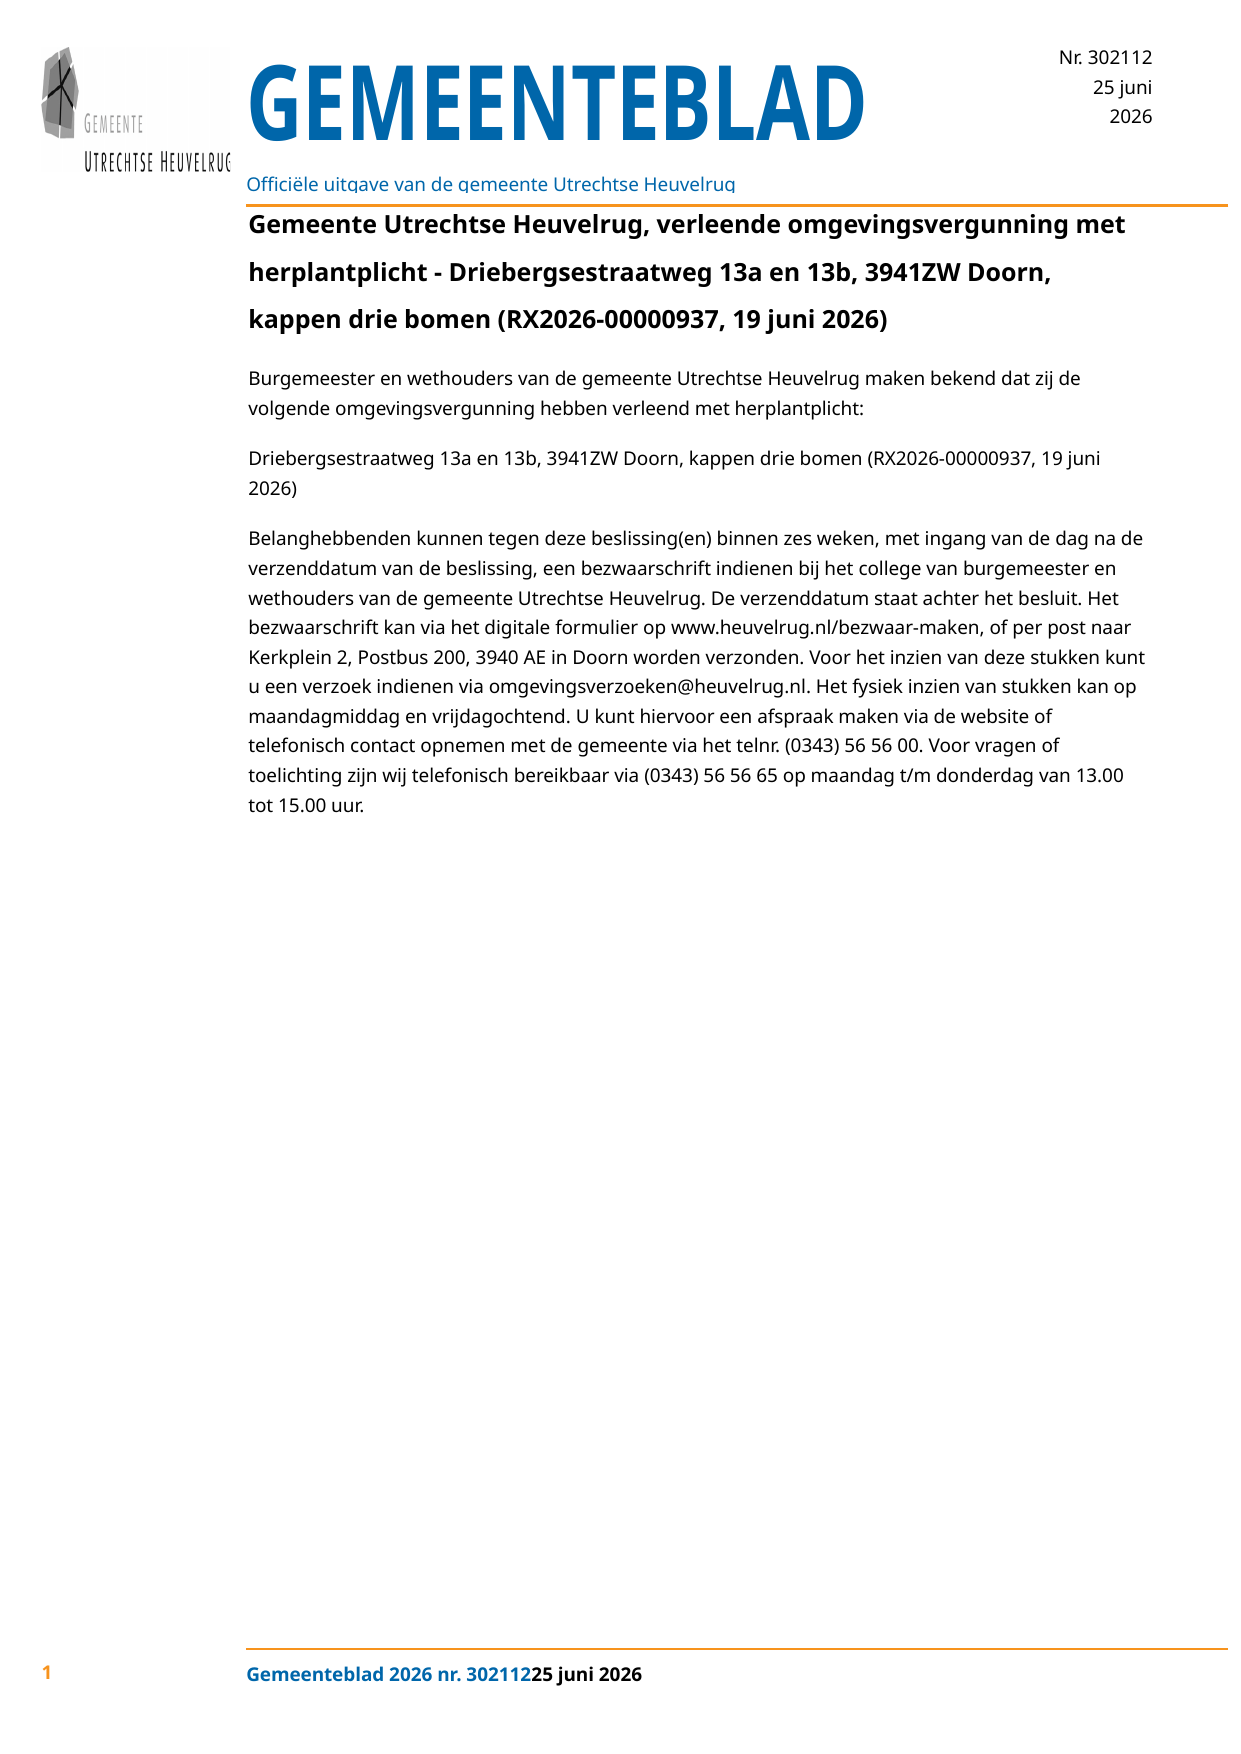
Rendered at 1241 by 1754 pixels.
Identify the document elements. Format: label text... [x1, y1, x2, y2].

text Belanghebbenden kunnen tegen deze beslissing(en) binnen zes weken, met ingang van de dag na de verzenddatum van de beslissing, een bezwaarschrift indienen bij het college van burgemeester en wethouders van de gemeente Utrechtse Heuvelrug. De verzenddatum staat achter het besluit. Het bezwaarschrift kan via het digitale formulier op www.heuvelrug.nl/bezwaar-maken, of per post naar Kerkplein 2, Postbus 200, 3940 AE in Doorn worden verzonden. Voor het inzien van deze stukken kunt u een verzoek indienen via omgevingsverzoeken@heuvelrug.nl. Het fysiek inzien van stukken kan op maandagmiddag en vrijdagochtend. U kunt hiervoor een afspraak maken via de website of telefonisch contact opnemen met de gemeente via het telnr. (0343) 56 56 00. Voor vragen of toelichting zijn wij telefonisch bereikbaar via (0343) 56 56 65 op maandag t/m donderdag van 13.00 tot 15.00 uur. [248, 526, 1152, 817]
text Driebergsestraatweg 13a en 13b, 3941ZW Doorn, kappen drie bomen (RX2026-00000937, 19 juni 2026) [248, 446, 1152, 501]
text Burgemeester en wethouders van de gemeente Utrechtse Heuvelrug maken bekend dat zij de volgende omgevingsvergunning hebben verleend met herplantplicht: [248, 366, 1152, 421]
text Gemeente Utrechtse Heuvelrug, verleende omgevingsvergunning met herplantplicht - Driebergsestraatweg 13a en 13b, 3941ZW Doorn, kappen drie bomen (RX2026-00000937, 19 juni 2026) [248, 207, 1152, 336]
picture [41, 47, 231, 172]
